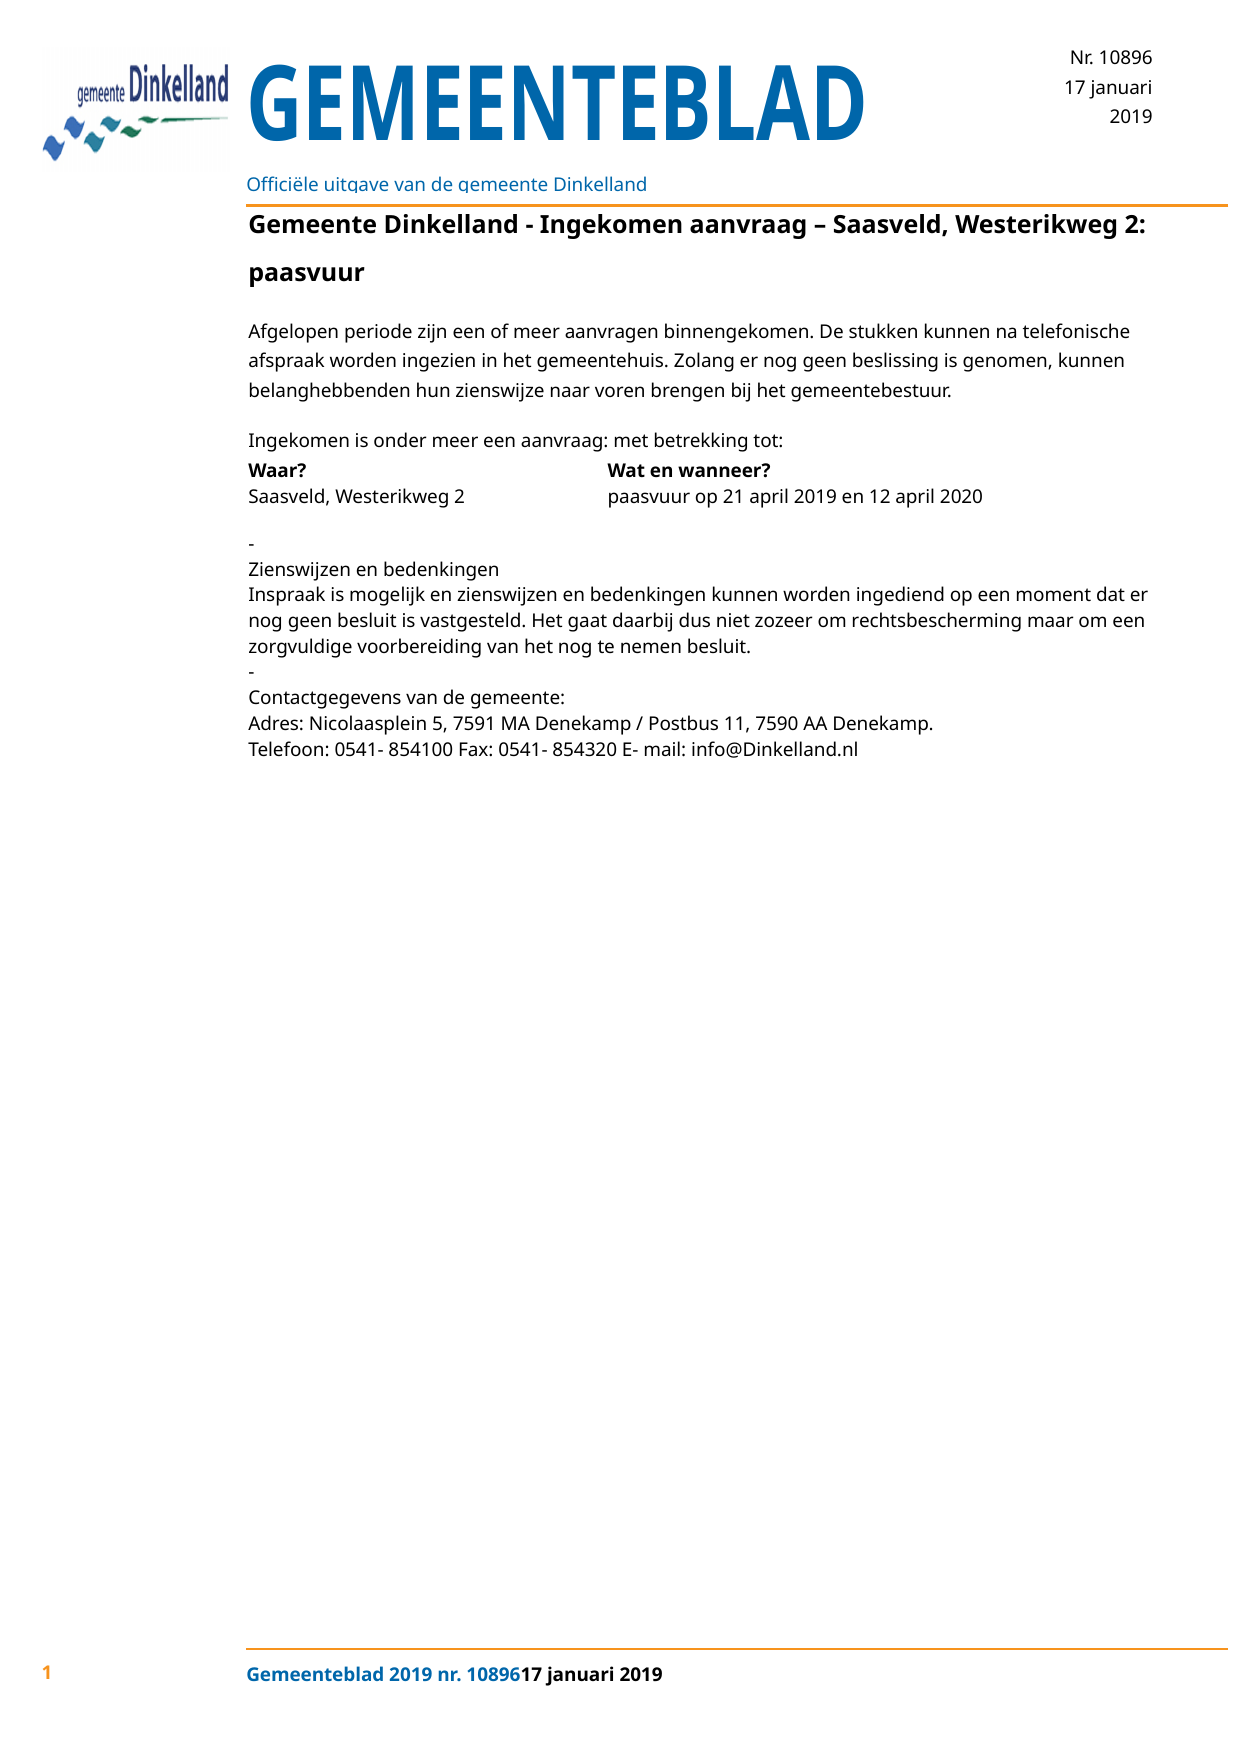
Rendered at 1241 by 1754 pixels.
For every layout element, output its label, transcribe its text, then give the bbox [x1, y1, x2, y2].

text Gemeente Dinkelland - Ingekomen aanvraag – Saasveld, Westerikweg 2: paasvuur [248, 207, 1152, 288]
table_header Wat en wanneer? [608, 457, 1152, 483]
text Telefoon: 0541- 854100 Fax: 0541- 854320 E- mail: info@Dinkelland.nl [248, 736, 1152, 762]
table_header Waar? [248, 457, 607, 483]
text Ingekomen is onder meer een aanvraag: met betrekking tot: [248, 427, 1152, 453]
text Contactgegevens van de gemeente: [248, 684, 1152, 710]
text - [248, 659, 1152, 684]
text - [248, 530, 1152, 556]
text Adres: Nicolaasplein 5, 7591 MA Denekamp / Postbus 11, 7590 AA Denekamp. [248, 710, 1152, 736]
text Afgelopen periode zijn een of meer aanvragen binnengekomen. De stukken kunnen na telefonische afspraak worden ingezien in het gemeentehuis. Zolang er nog geen beslissing is genomen, kunnen belanghebbenden hun zienswijze naar voren brengen bij het gemeentebestuur. [248, 318, 1152, 403]
text Inspraak is mogelijk en zienswijzen en bedenkingen kunnen worden ingediend op een moment dat er nog geen besluit is vastgesteld. Het gaat daarbij dus niet zozeer om rechtsbescherming maar om een zorgvuldige voorbereiding van het nog te nemen besluit. [248, 582, 1152, 659]
table_cell Saasveld, Westerikweg 2 [248, 483, 607, 509]
picture [41, 47, 231, 172]
text Zienswijzen en bedenkingen [248, 556, 1152, 582]
table_cell paasvuur op 21 april 2019 en 12 april 2020 [608, 483, 1152, 509]
